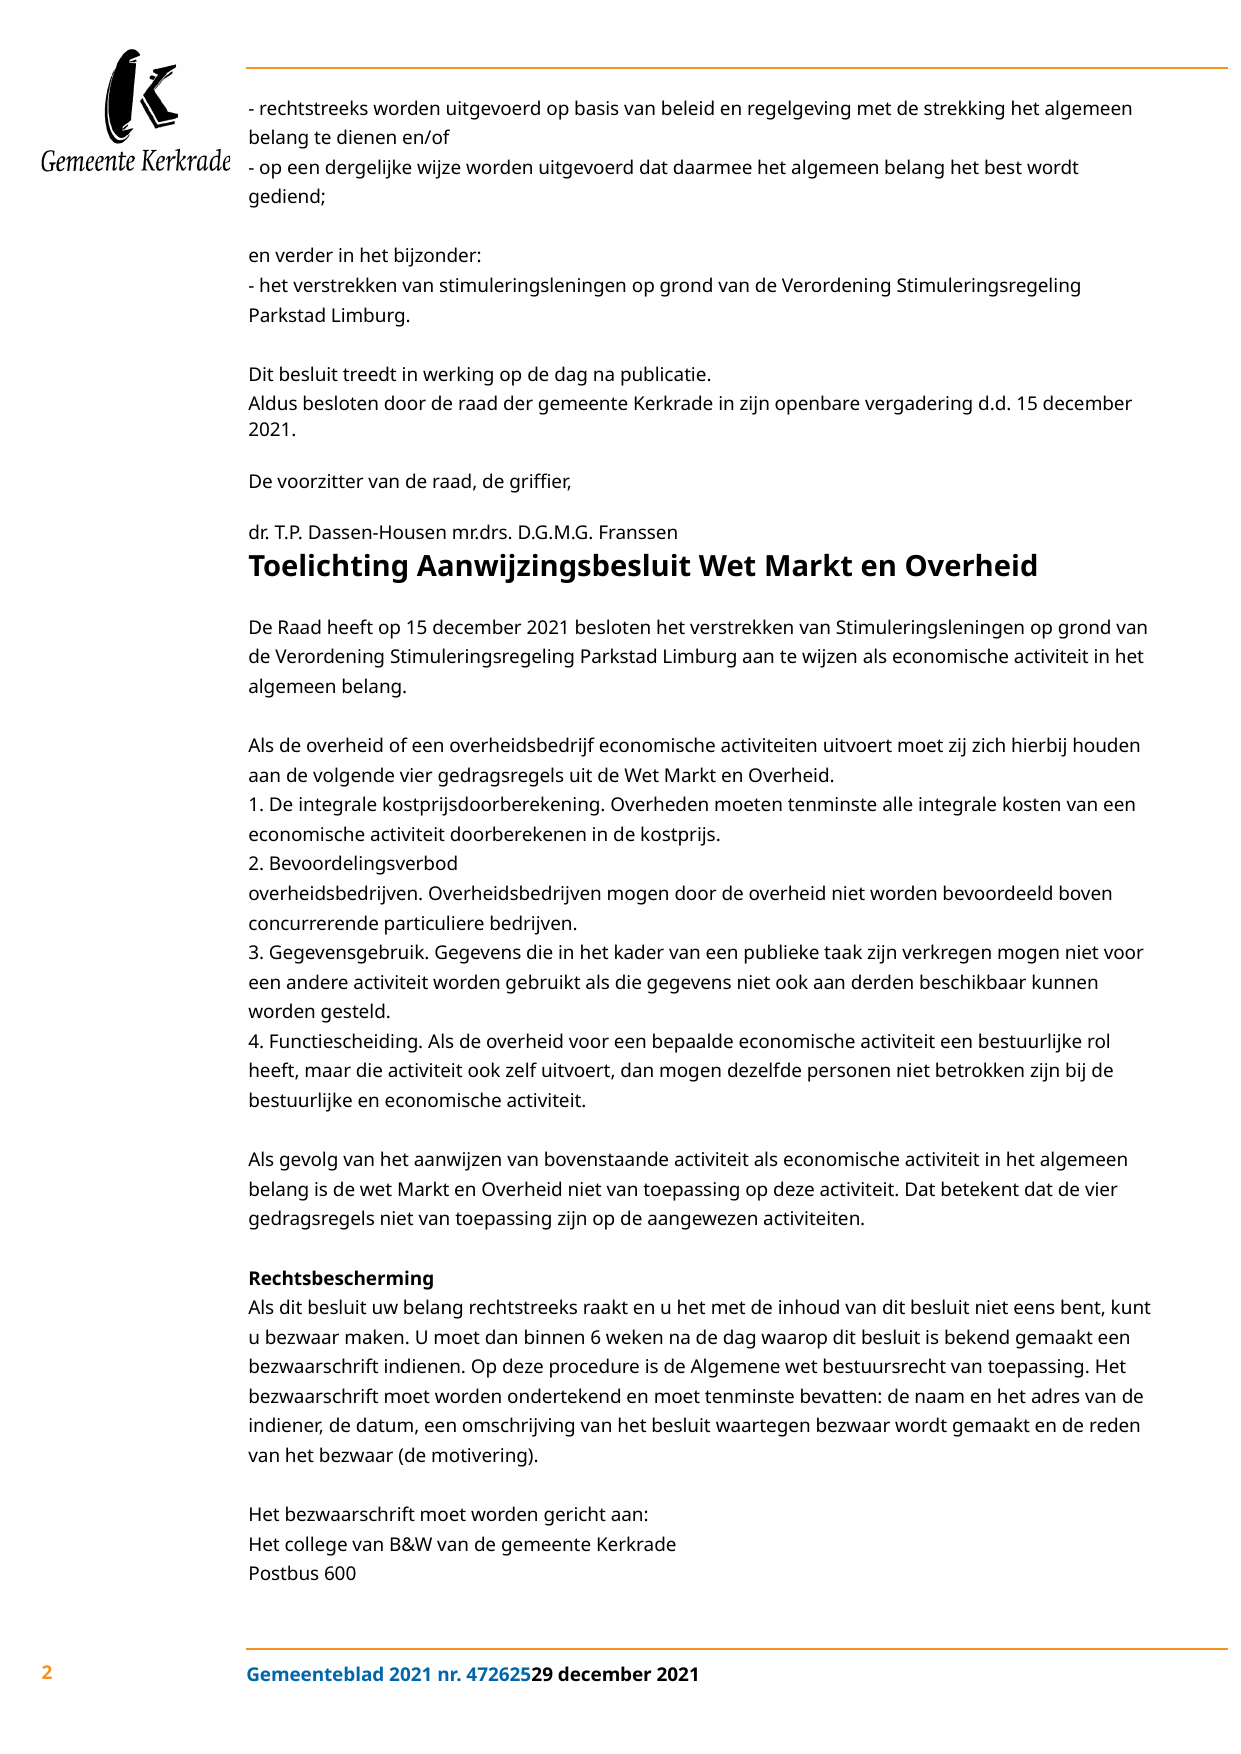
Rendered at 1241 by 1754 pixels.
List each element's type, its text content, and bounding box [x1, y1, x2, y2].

text en verder in het bijzonder: [248, 243, 1152, 268]
text - rechtstreeks worden uitgevoerd op basis van beleid en regelgeving met de strekking het algemeen belang te dienen en/of [248, 95, 1152, 150]
text overheidsbedrijven. Overheidsbedrijven mogen door de overheid niet worden bevoordeeld boven concurrerende particuliere bedrijven. [248, 880, 1152, 935]
text - op een dergelijke wijze worden uitgevoerd dat daarmee het algemeen belang het best wordt gediend; [248, 154, 1152, 209]
picture [41, 47, 231, 172]
text De voorzitter van de raad, de griffier, [248, 468, 1152, 493]
text Het bezwaarschrift moet worden gericht aan: [248, 1501, 1152, 1527]
text dr. T.P. Dassen-Housen mr.drs. D.G.M.G. Franssen [248, 519, 1152, 545]
text 4. Functiescheiding. Als de overheid voor een bepaalde economische activiteit een bestuurlijke rol heeft, maar die activiteit ook zelf uitvoert, dan mogen dezelfde personen niet betrokken zijn bij de bestuurlijke en economische activiteit. [248, 1028, 1152, 1113]
text Het college van B&W van de gemeente Kerkrade [248, 1531, 1152, 1557]
text 2. Bevoordelingsverbod [248, 851, 1152, 876]
text - het verstrekken van stimuleringsleningen op grond van de Verordening Stimuleringsregeling Parkstad Limburg. [248, 272, 1152, 328]
text Rechtsbescherming [248, 1265, 1152, 1290]
text Als gevolg van het aanwijzen van bovenstaande activiteit als economische activiteit in het algemeen belang is de wet Markt en Overheid niet van toepassing op deze activiteit. Dat betekent dat de vier gedragsregels niet van toepassing zijn op de aangewezen activiteiten. [248, 1146, 1152, 1231]
text Dit besluit treedt in werking op de dag na publicatie. [248, 361, 1152, 387]
text 1. De integrale kostprijsdoorberekening. Overheden moeten tenminste alle integrale kosten van een economische activiteit doorberekenen in de kostprijs. [248, 791, 1152, 847]
text 3. Gegevensgebruik. Gegevens die in het kader van een publieke taak zijn verkregen mogen niet voor een andere activiteit worden gebruikt als die gegevens niet ook aan derden beschikbaar kunnen worden gesteld. [248, 939, 1152, 1024]
text Als de overheid of een overheidsbedrijf economische activiteiten uitvoert moet zij zich hierbij houden aan de volgende vier gedragsregels uit de Wet Markt en Overheid. [248, 732, 1152, 787]
text De Raad heeft op 15 december 2021 besloten het verstrekken van Stimuleringsleningen op grond van de Verordening Stimuleringsregeling Parkstad Limburg aan te wijzen als economische activiteit in het algemeen belang. [248, 614, 1152, 699]
text Toelichting Aanwijzingsbesluit Wet Markt en Overheid [248, 545, 1152, 585]
text Postbus 600 [248, 1561, 1152, 1586]
text Aldus besloten door de raad der gemeente Kerkrade in zijn openbare vergadering d.d. 15 december 2021. [248, 391, 1152, 442]
text Als dit besluit uw belang rechtstreeks raakt en u het met de inhoud van dit besluit niet eens bent, kunt u bezwaar maken. U moet dan binnen 6 weken na de dag waarop dit besluit is bekend gemaakt een bezwaarschrift indienen. Op deze procedure is de Algemene wet bestuursrecht van toepassing. Het bezwaarschrift moet worden ondertekend en moet tenminste bevatten: de naam en het adres van de indiener, de datum, een omschrijving van het besluit waartegen bezwaar wordt gemaakt en de reden van het bezwaar (de motivering). [248, 1294, 1152, 1468]
